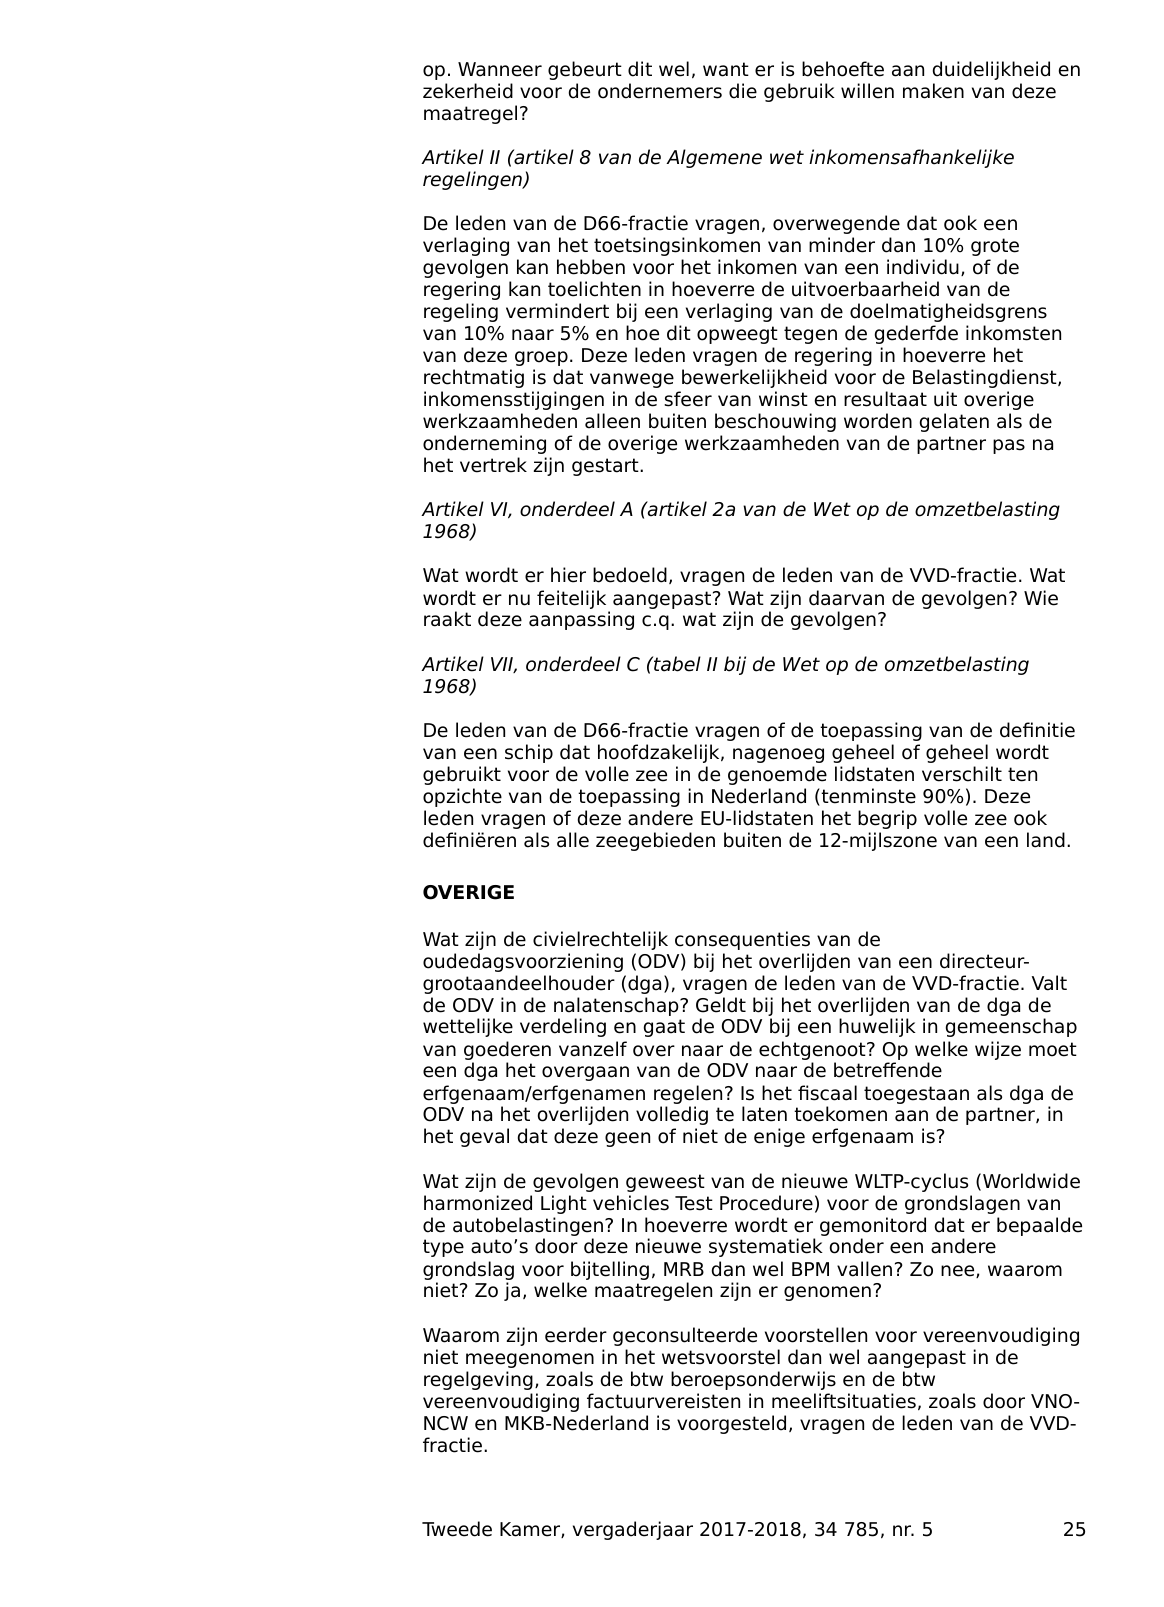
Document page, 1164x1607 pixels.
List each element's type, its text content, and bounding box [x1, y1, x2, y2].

text De leden van de D66-fractie vragen, overwegende dat ook een verlaging van het toetsingsinkomen van minder dan 10% grote gevolgen kan hebben voor het inkomen van een individu, of de regering kan toelichten in hoeverre de uitvoerbaarheid van de regeling vermindert bij een verlaging van de doelmatigheidsgrens van 10% naar 5% en hoe dit opweegt tegen de gederfde inkomsten van deze groep. Deze leden vragen de regering in hoeverre het rechtmatig is dat vanwege bewerkelijkheid voor de Belastingdienst, inkomensstijgingen in de sfeer van winst en resultaat uit overige werkzaamheden alleen buiten beschouwing worden gelaten als de onderneming of de overige werkzaamheden van de partner pas na het vertrek zijn gestart. [422, 213, 1087, 477]
text Waarom zijn eerder geconsulteerde voorstellen voor vereenvoudiging niet meegenomen in het wetsvoorstel dan wel aangepast in de regelgeving, zoals de btw beroepsonderwijs en de btw vereenvoudiging factuurvereisten in meeliftsituaties, zoals door VNO-NCW en MKB-Nederland is voorgesteld, vragen de leden van de VVD-fractie. [422, 1324, 1087, 1456]
subtitle OVERIGE [422, 882, 1087, 903]
subtitle Artikel VII, onderdeel C (tabel II bij de Wet op de omzetbelasting 1968) [422, 653, 1087, 697]
text Wat wordt er hier bedoeld, vragen de leden van de VVD-fractie. Wat wordt er nu feitelijk aangepast? Wat zijn daarvan de gevolgen? Wie raakt deze aanpassing c.q. wat zijn de gevolgen? [422, 565, 1087, 631]
subtitle Artikel II (artikel 8 van de Algemene wet inkomensafhankelijke regelingen) [422, 147, 1087, 191]
subtitle Artikel VI, onderdeel A (artikel 2a van de Wet op de omzetbelasting 1968) [422, 499, 1087, 543]
text Wat zijn de civielrechtelijk consequenties van de oudedagsvoorziening (ODV) bij het overlijden van een directeur-grootaandeelhouder (dga), vragen de leden van de VVD-fractie. Valt de ODV in de nalatenschap? Geldt bij het overlijden van de dga de wettelijke verdeling en gaat de ODV bij een huwelijk in gemeenschap van goederen vanzelf over naar de echtgenoot? Op welke wijze moet een dga het overgaan van de ODV naar de betreffende erfgenaam/erfgenamen regelen? Is het fiscaal toegestaan als dga de ODV na het overlijden volledig te laten toekomen aan de partner, in het geval dat deze geen of niet de enige erfgenaam is? [422, 928, 1087, 1148]
text Wat zijn de gevolgen geweest van de nieuwe WLTP-cyclus (Worldwide harmonized Light vehicles Test Procedure) voor de grondslagen van de autobelastingen? In hoeverre wordt er gemonitord dat er bepaalde type auto’s door deze nieuwe systematiek onder een andere grondslag voor bijtelling, MRB dan wel BPM vallen? Zo nee, waarom niet? Zo ja, welke maatregelen zijn er genomen? [422, 1171, 1087, 1302]
text op. Wanneer gebeurt dit wel, want er is behoefte aan duidelijkheid en zekerheid voor de ondernemers die gebruik willen maken van deze maatregel? [422, 59, 1087, 125]
text De leden van de D66-fractie vragen of de toepassing van de definitie van een schip dat hoofdzakelijk, nagenoeg geheel of geheel wordt gebruikt voor de volle zee in de genoemde lidstaten verschilt ten opzichte van de toepassing in Nederland (tenminste 90%). Deze leden vragen of deze andere EU-lidstaten het begrip volle zee ook definiëren als alle zeegebieden buiten de 12-mijlszone van een land. [422, 720, 1087, 852]
